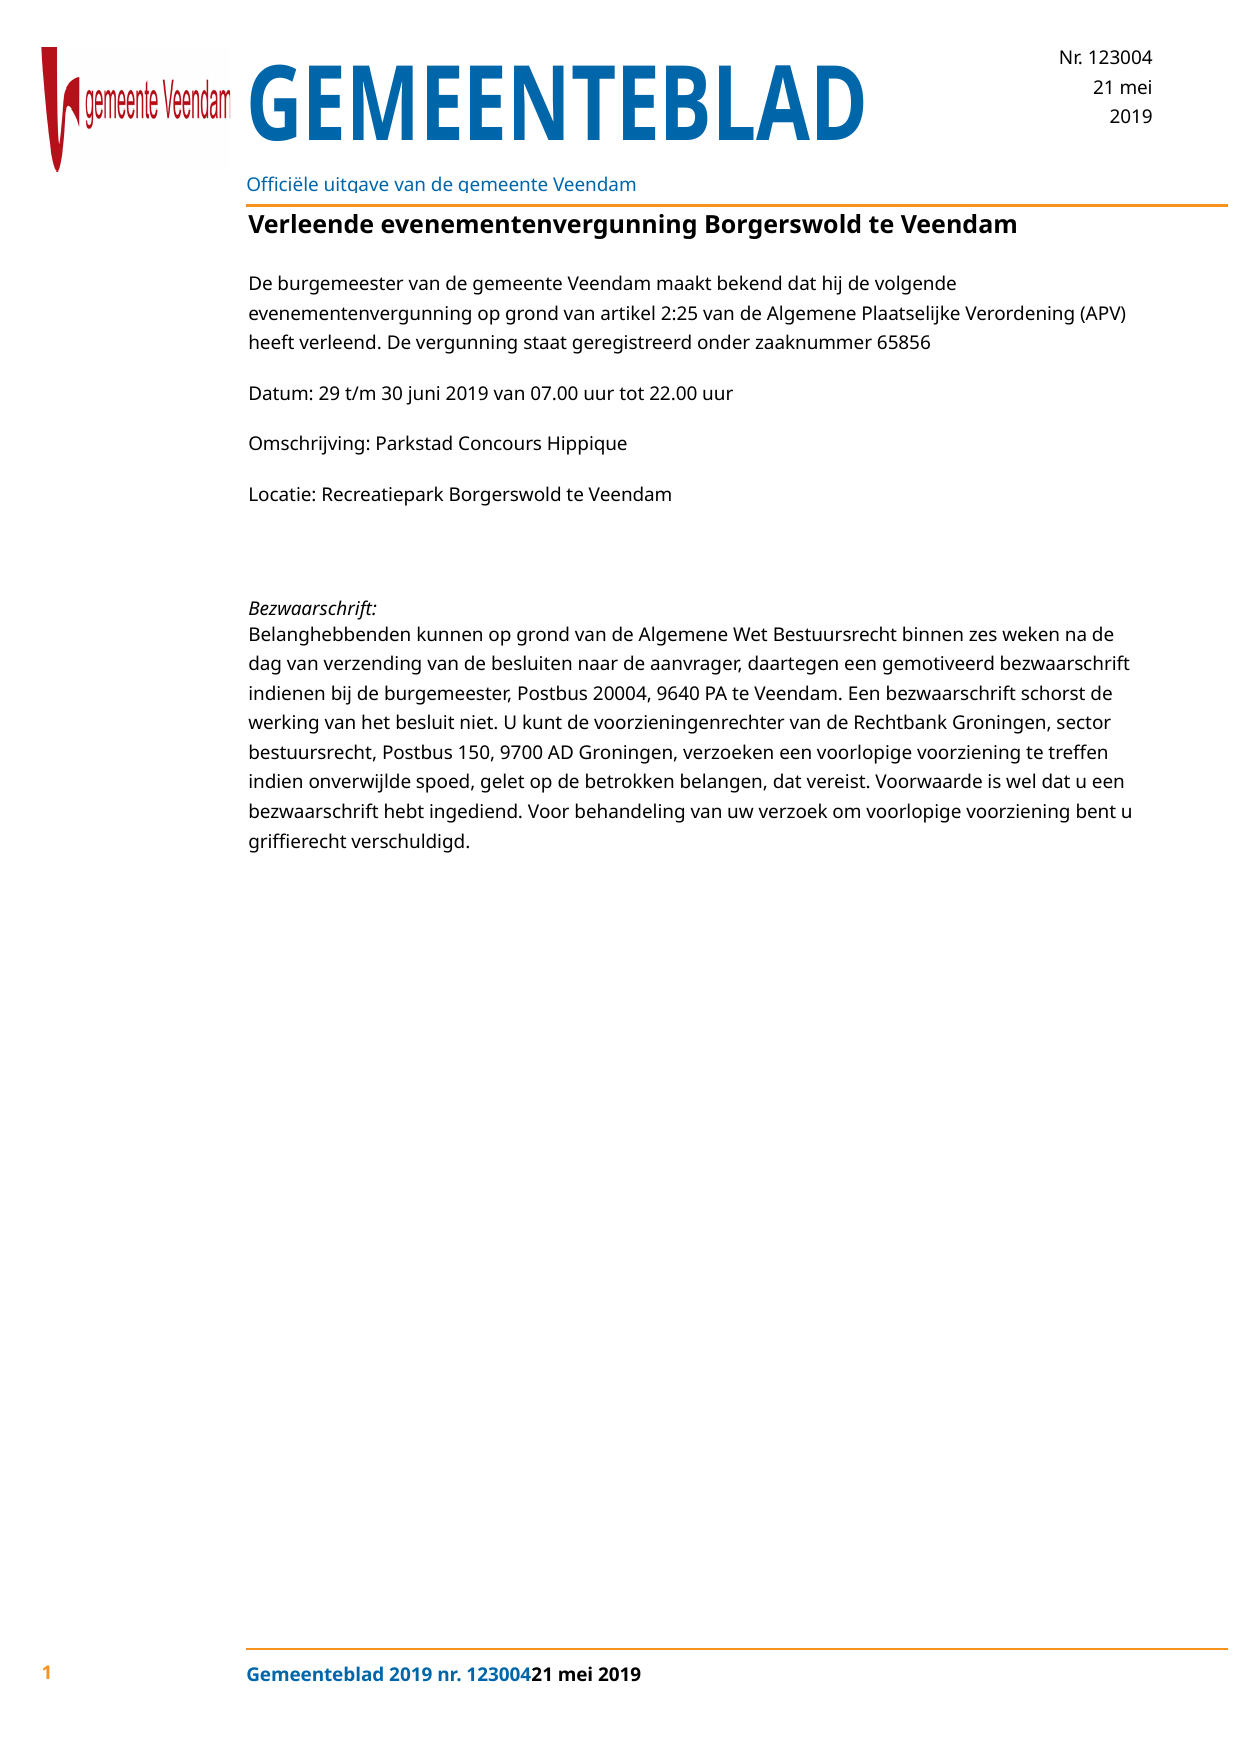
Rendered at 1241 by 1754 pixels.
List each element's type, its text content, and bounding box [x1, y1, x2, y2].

text De burgemeester van de gemeente Veendam maakt bekend dat hij de volgende evenementenvergunning op grond van artikel 2:25 van de Algemene Plaatselijke Verordening (APV) heeft verleend. De vergunning staat geregistreerd onder zaaknummer 65856 [248, 270, 1152, 355]
text Verleende evenementenvergunning Borgerswold te Veendam [248, 207, 1152, 241]
text Belanghebbenden kunnen op grond van de Algemene Wet Bestuursrecht binnen zes weken na de dag van verzending van de besluiten naar de aanvrager, daartegen een gemotiveerd bezwaarschrift indienen bij de burgemeester, Postbus 20004, 9640 PA te Veendam. Een bezwaarschrift schorst de werking van het besluit niet. U kunt de voorzieningenrechter van de Rechtbank Groningen, sector bestuursrecht, Postbus 150, 9700 AD Groningen, verzoeken een voorlopige voorziening te treffen indien onverwijlde spoed, gelet op de betrokken belangen, dat vereist. Voorwaarde is wel dat u een bezwaarschrift hebt ingediend. Voor behandeling van uw verzoek om voorlopige voorziening bent u griffierecht verschuldigd. [248, 621, 1152, 854]
text Locatie: Recreatiepark Borgerswold te Veendam [248, 481, 1152, 506]
text Datum: 29 t/m 30 juni 2019 van 07.00 uur tot 22.00 uur [248, 380, 1152, 406]
text Bezwaarschrift: [248, 595, 1152, 621]
text Omschrijving: Parkstad Concours Hippique [248, 430, 1152, 456]
picture [41, 47, 231, 172]
